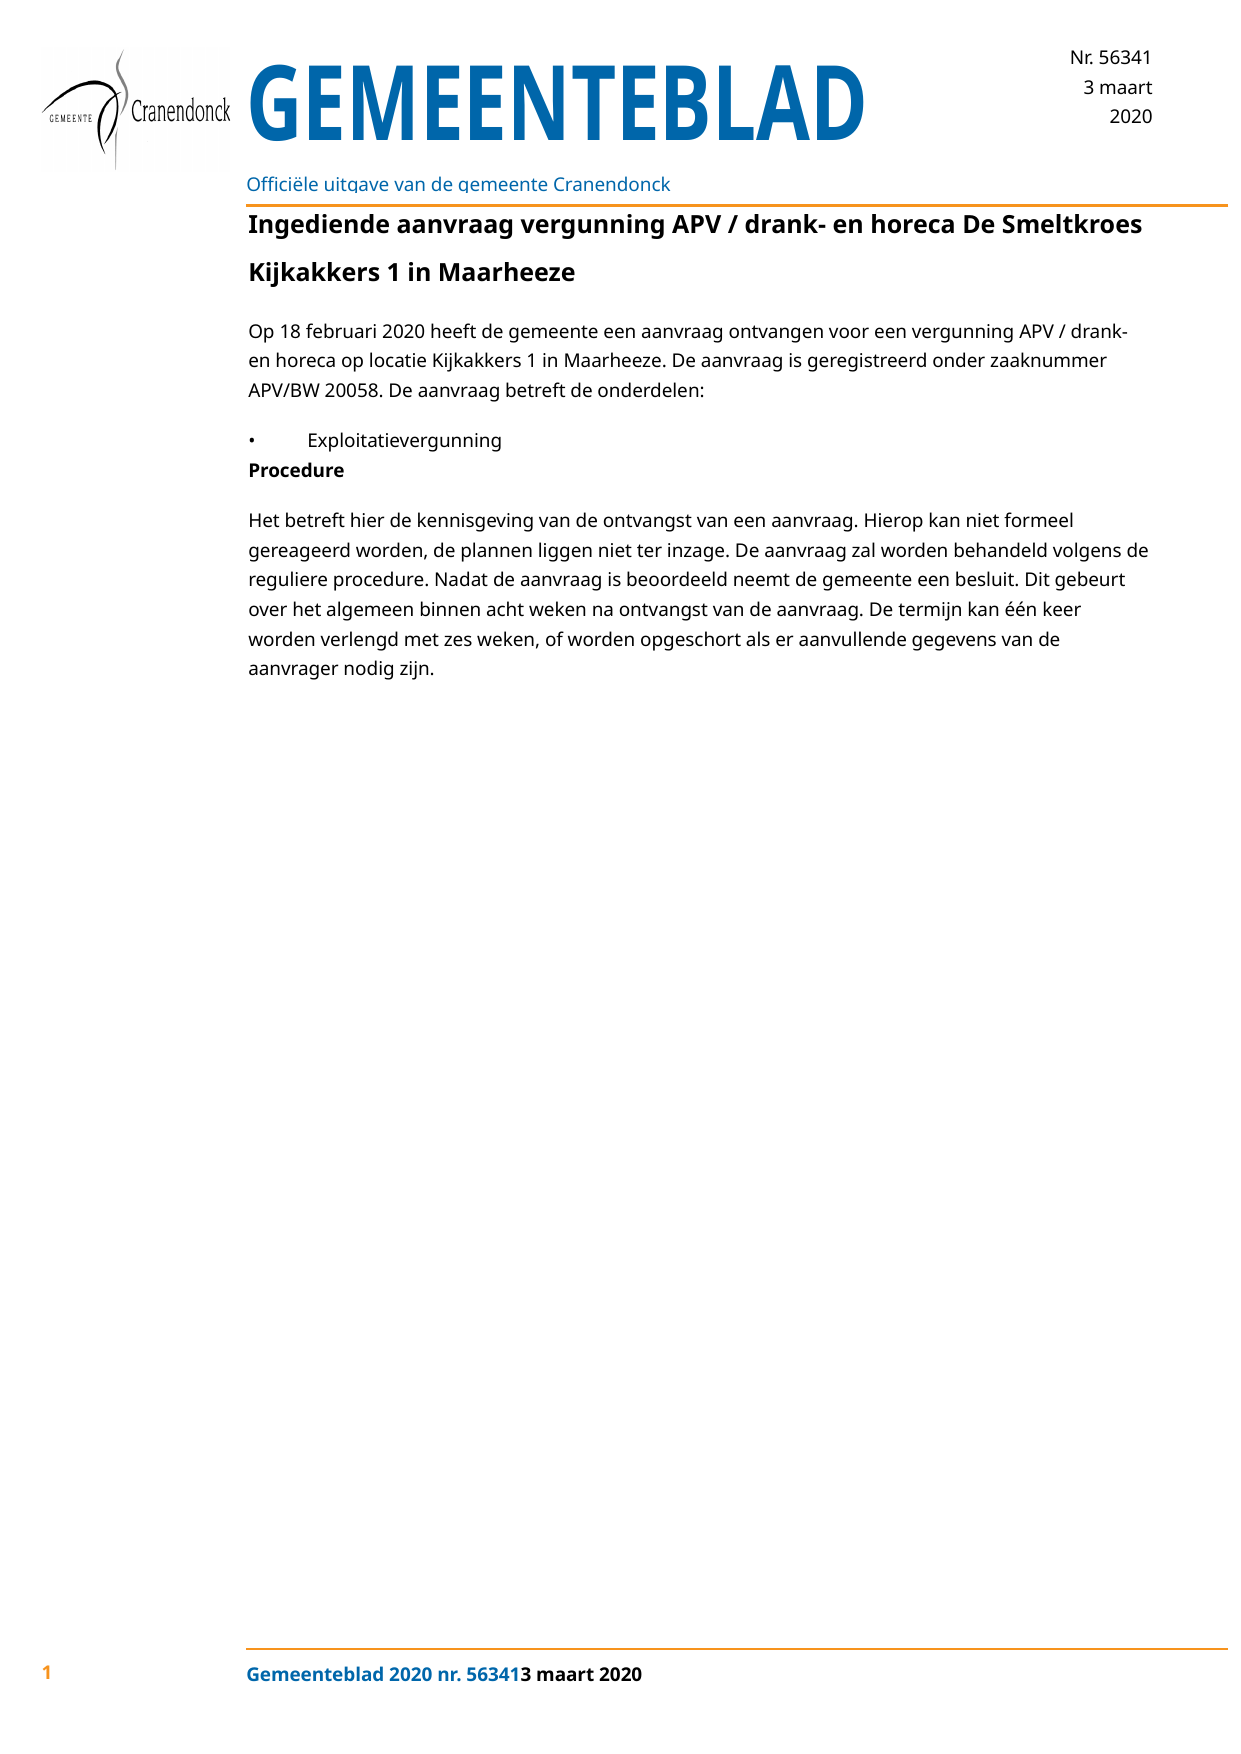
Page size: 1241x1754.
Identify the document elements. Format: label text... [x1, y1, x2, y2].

text Ingediende aanvraag vergunning APV / drank- en horeca De Smeltkroes Kijkakkers 1 in Maarheeze [248, 207, 1152, 288]
picture [41, 47, 231, 172]
text Op 18 februari 2020 heeft de gemeente een aanvraag ontvangen voor een vergunning APV / drank- en horeca op locatie Kijkakkers 1 in Maarheeze. De aanvraag is geregistreerd onder zaaknummer APV/BW 20058. De aanvraag betreft de onderdelen: [248, 318, 1152, 403]
text Het betreft hier de kennisgeving van de ontvangst van een aanvraag. Hierop kan niet formeel gereageerd worden, de plannen liggen niet ter inzage. De aanvraag zal worden behandeld volgens de reguliere procedure. Nadat de aanvraag is beoordeeld neemt de gemeente een besluit. Dit gebeurt over het algemeen binnen acht weken na ontvangst van de aanvraag. De termijn kan één keer worden verlengd met zes weken, of worden opgeschort als er aanvullende gegevens van de aanvrager nodig zijn. [248, 507, 1152, 681]
text Procedure [248, 457, 1152, 483]
list Exploitatievergunning [248, 427, 1152, 453]
